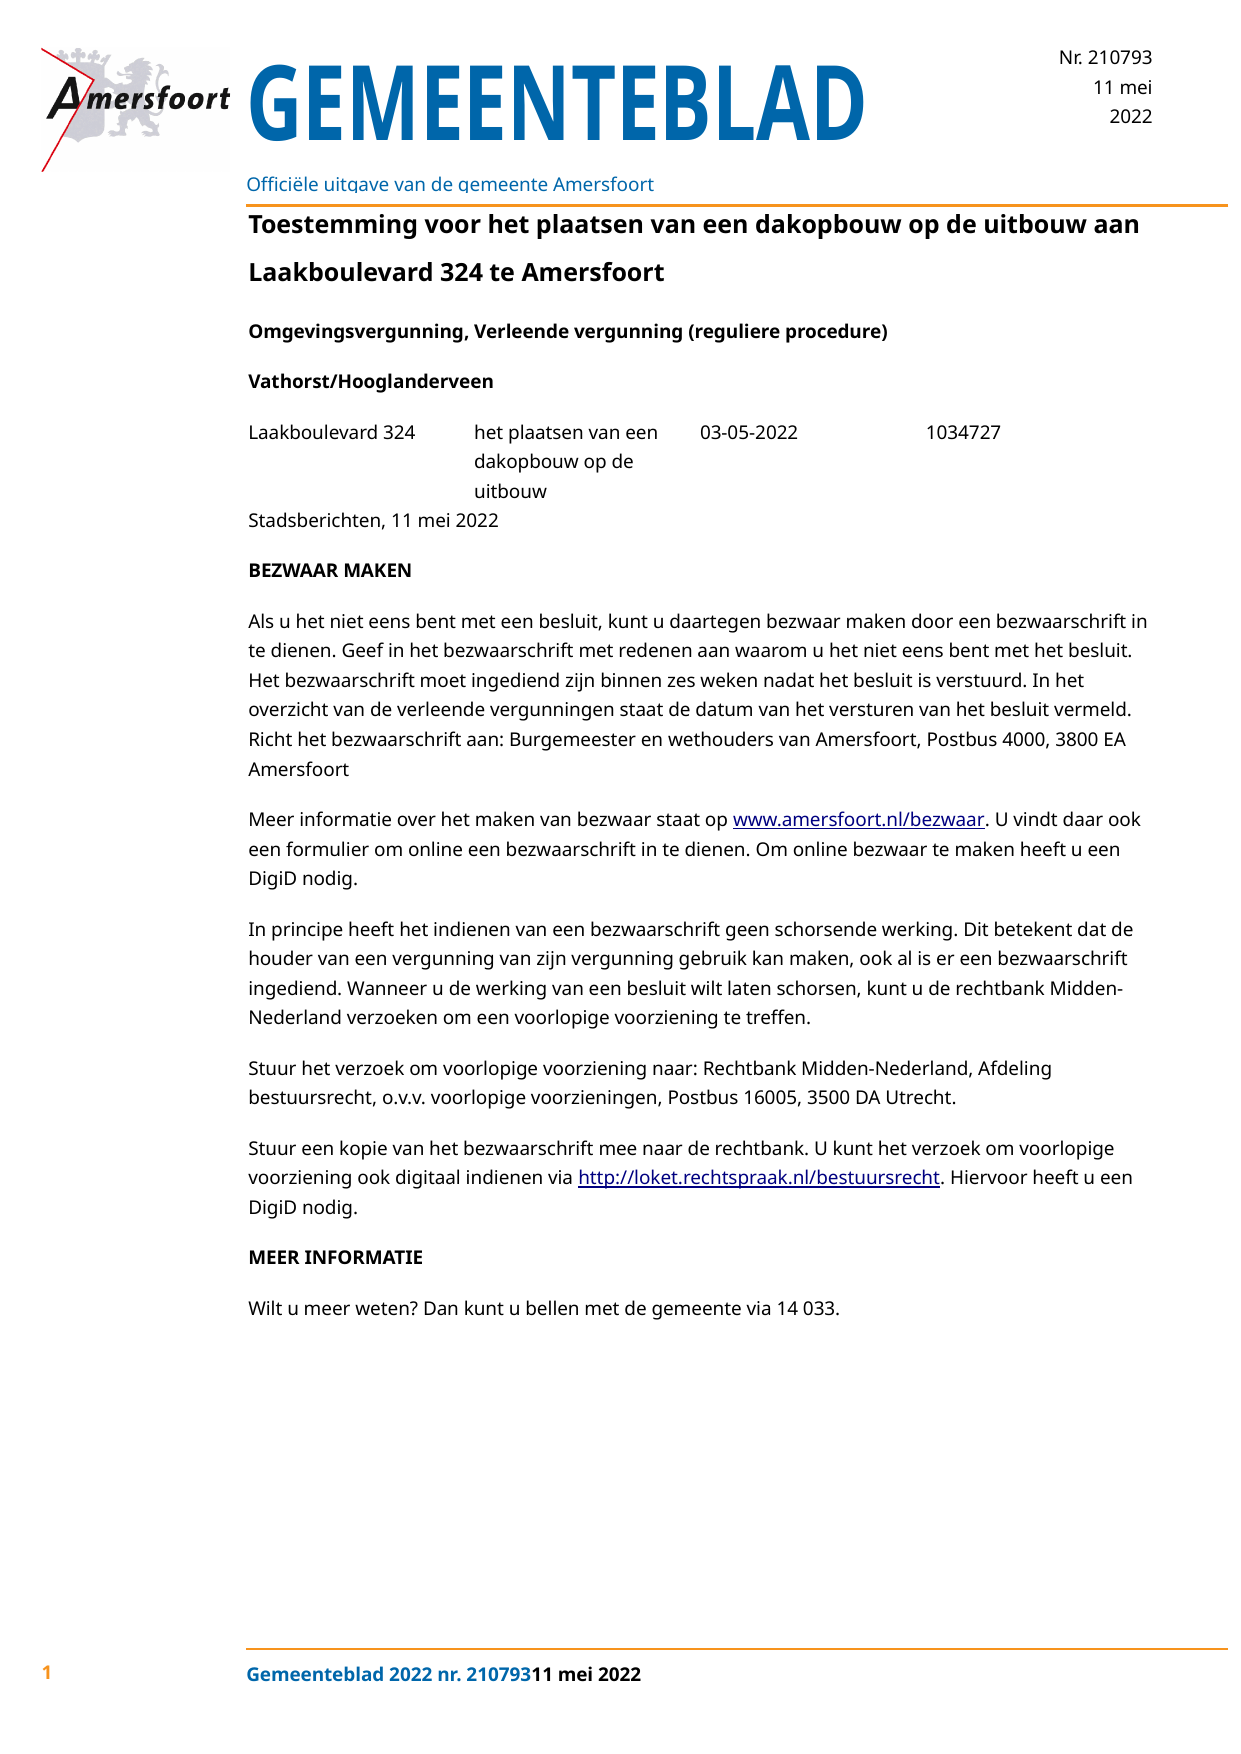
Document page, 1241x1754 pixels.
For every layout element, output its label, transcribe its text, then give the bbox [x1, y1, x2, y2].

table_header 1034727 [926, 419, 1152, 504]
table_header Laakboulevard 324 [248, 419, 474, 504]
picture [41, 47, 231, 172]
text Meer informatie over het maken van bezwaar staat op www.amersfoort.nl/bezwaar. U vindt daar ook een formulier om online een bezwaarschrift in te dienen. Om online bezwaar te maken heeft u een DigiD nodig. [248, 806, 1152, 891]
text Stuur het verzoek om voorlopige voorziening naar: Rechtbank Midden-Nederland, Afdeling bestuursrecht, o.v.v. voorlopige voorzieningen, Postbus 16005, 3500 DA Utrecht. [248, 1055, 1152, 1110]
text Omgevingsvergunning, Verleende vergunning (reguliere procedure) [248, 318, 1152, 344]
text Wilt u meer weten? Dan kunt u bellen met de gemeente via 14 033. [248, 1295, 1152, 1321]
text Toestemming voor het plaatsen van een dakopbouw op de uitbouw aan Laakboulevard 324 te Amersfoort [248, 207, 1152, 288]
text In principe heeft het indienen van een bezwaarschrift geen schorsende werking. Dit betekent dat de houder van een vergunning van zijn vergunning gebruik kan maken, ook al is er een bezwaarschrift ingediend. Wanneer u de werking van een besluit wilt laten schorsen, kunt u de rechtbank Midden-Nederland verzoeken om een voorlopige voorziening te treffen. [248, 916, 1152, 1030]
text Stuur een kopie van het bezwaarschrift mee naar de rechtbank. U kunt het verzoek om voorlopige voorziening ook digitaal indienen via http://loket.rechtspraak.nl/bestuursrecht. Hiervoor heeft u een DigiD nodig. [248, 1135, 1152, 1220]
text Als u het niet eens bent met een besluit, kunt u daartegen bezwaar maken door een bezwaarschrift in te dienen. Geef in het bezwaarschrift met redenen aan waarom u het niet eens bent met het besluit. Het bezwaarschrift moet ingediend zijn binnen zes weken nadat het besluit is verstuurd. In het overzicht van de verleende vergunningen staat de datum van het versturen van het besluit vermeld. Richt het bezwaarschrift aan: Burgemeester en wethouders van Amersfoort, Postbus 4000, 3800 EA Amersfoort [248, 608, 1152, 781]
text Stadsberichten, 11 mei 2022 [248, 507, 1152, 533]
text MEER INFORMATIE [248, 1244, 1152, 1270]
text BEZWAAR MAKEN [248, 557, 1152, 583]
table_header 03-05-2022 [700, 419, 926, 504]
text Vathorst/Hooglanderveen [248, 368, 1152, 394]
table_header het plaatsen van een dakopbouw op de uitbouw [474, 419, 700, 504]
